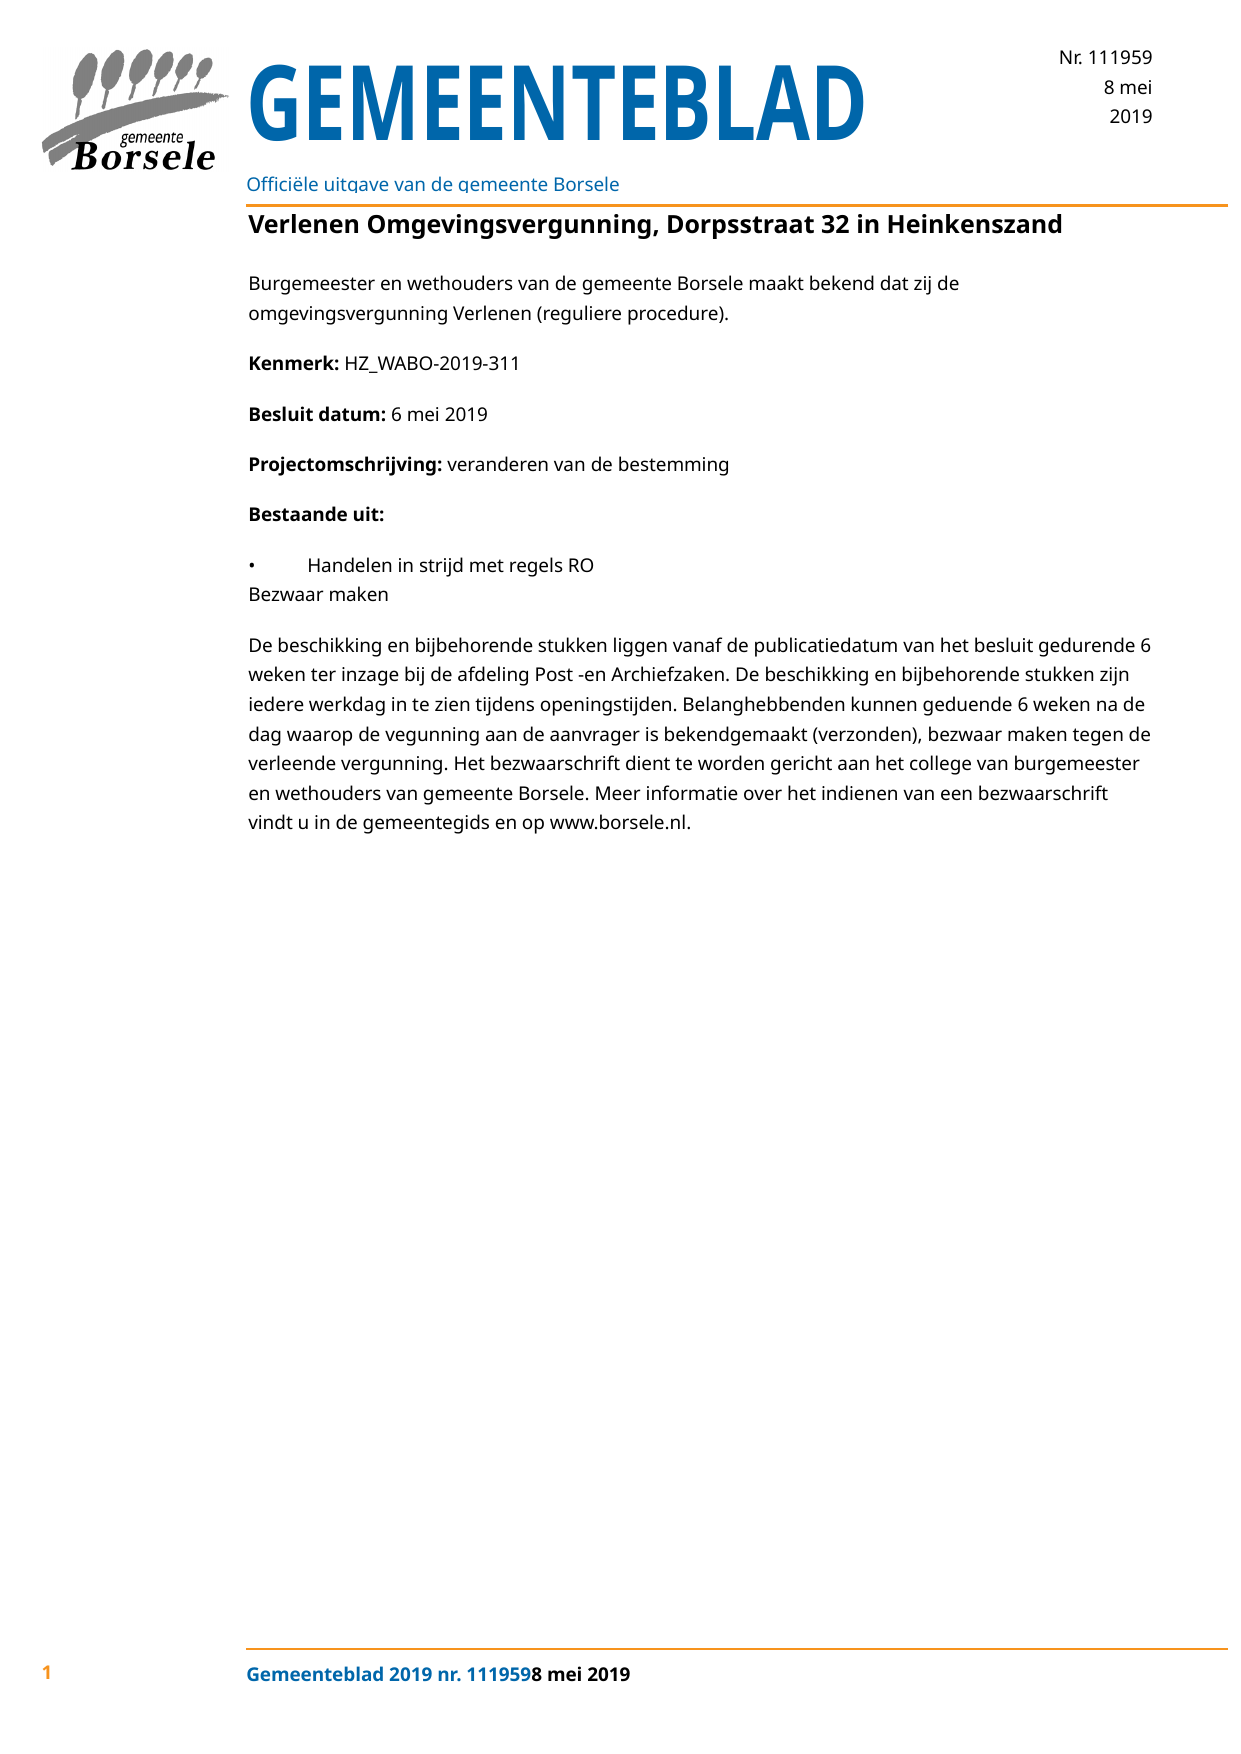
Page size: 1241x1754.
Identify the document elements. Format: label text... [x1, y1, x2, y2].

list Handelen in strijd met regels RO [248, 552, 1152, 578]
text Verlenen Omgevingsvergunning, Dorpsstraat 32 in Heinkenszand [248, 207, 1152, 241]
text De beschikking en bijbehorende stukken liggen vanaf de publicatiedatum van het besluit gedurende 6 weken ter inzage bij de afdeling Post -en Archiefzaken. De beschikking en bijbehorende stukken zijn iedere werkdag in te zien tijdens openingstijden. Belanghebbenden kunnen geduende 6 weken na de dag waarop de vegunning aan de aanvrager is bekendgemaakt (verzonden), bezwaar maken tegen de verleende vergunning. Het bezwaarschrift dient te worden gericht aan het college van burgemeester en wethouders van gemeente Borsele. Meer informatie over het indienen van een bezwaarschrift vindt u in de gemeentegids en op www.borsele.nl. [248, 632, 1152, 835]
text Besluit datum: 6 mei 2019 [248, 401, 1152, 426]
text Projectomschrijving: veranderen van de bestemming [248, 451, 1152, 477]
text Kenmerk: HZ_WABO-2019-311 [248, 350, 1152, 376]
text Burgemeester en wethouders van de gemeente Borsele maakt bekend dat zij de omgevingsvergunning Verlenen (reguliere procedure). [248, 270, 1152, 326]
picture [41, 47, 231, 172]
text Bestaande uit: [248, 502, 1152, 527]
text Bezwaar maken [248, 582, 1152, 607]
